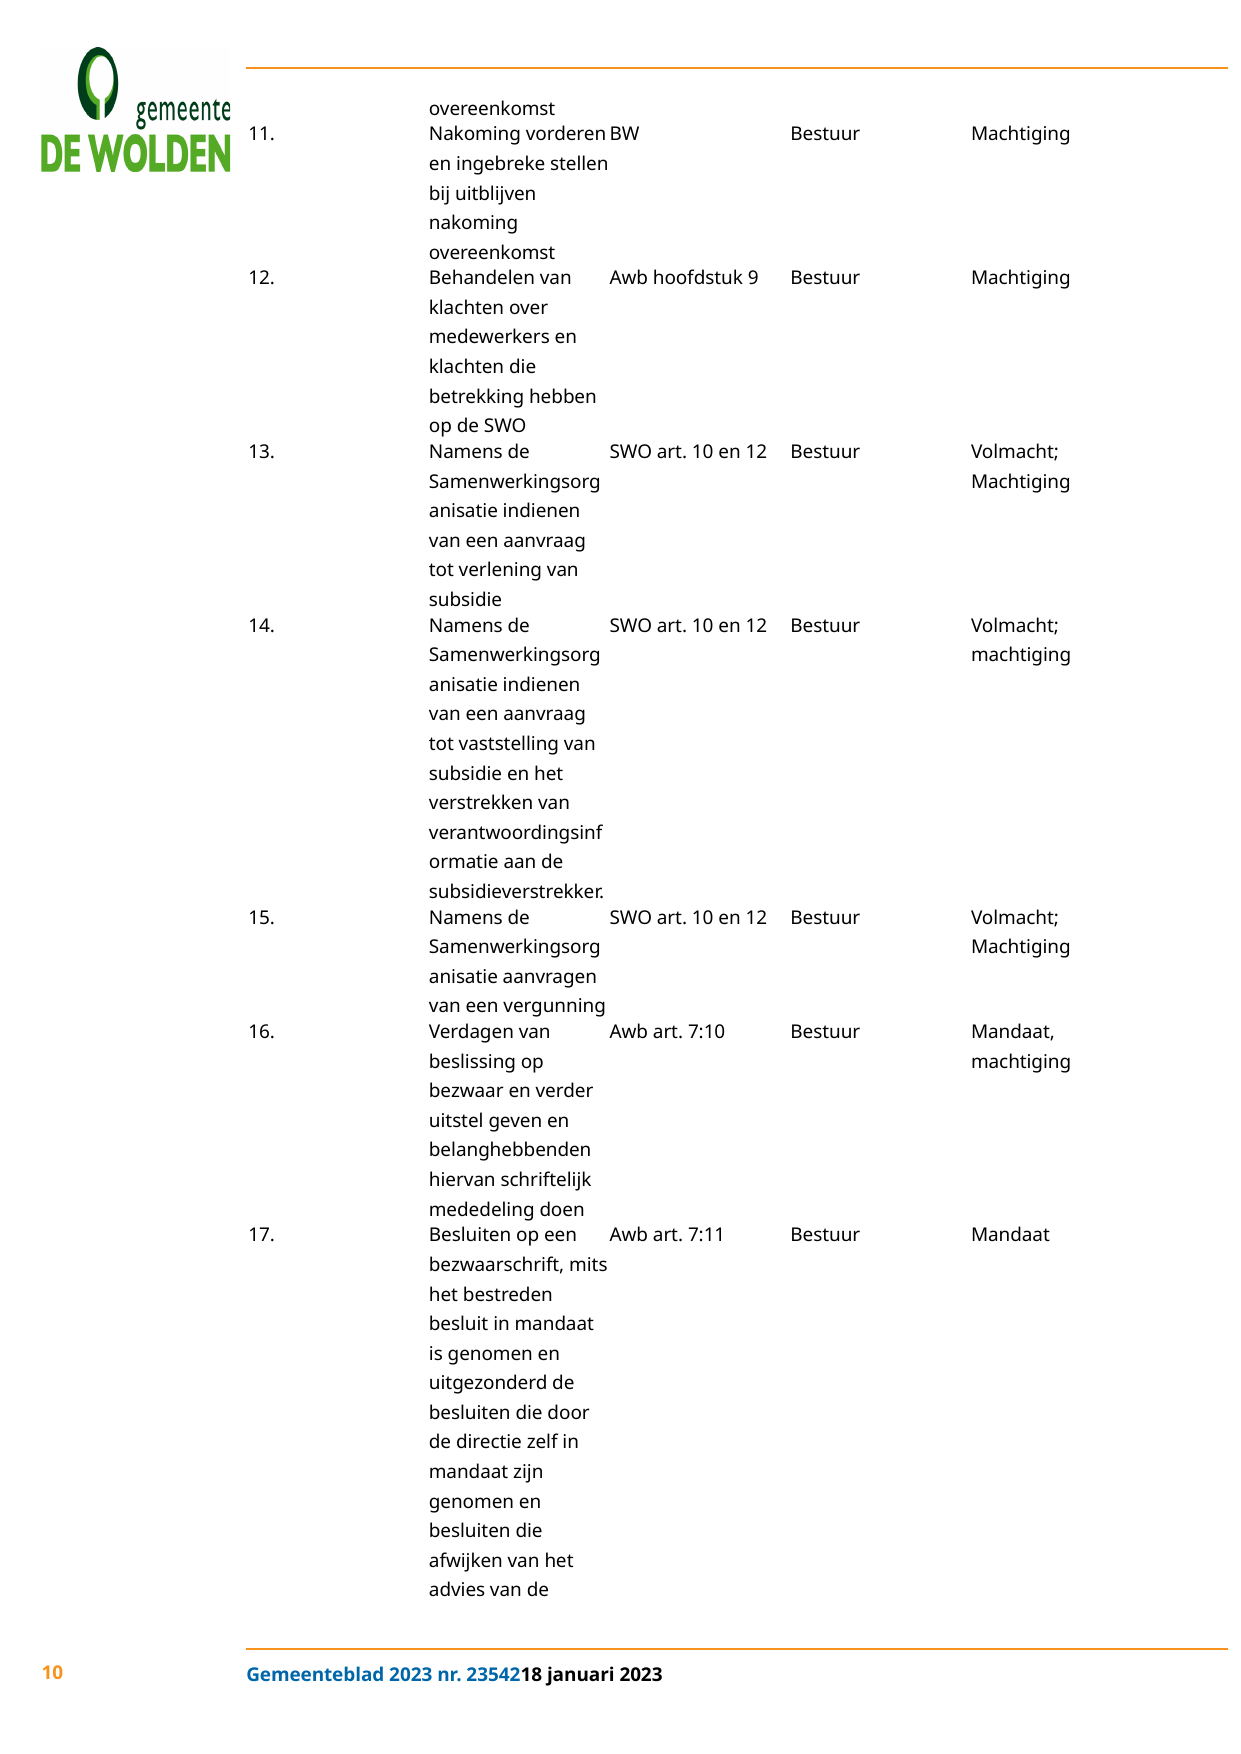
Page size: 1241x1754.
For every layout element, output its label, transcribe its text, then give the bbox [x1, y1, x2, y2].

table_cell Awb hoofdstuk 9 [609, 265, 790, 438]
table_cell [248, 438, 429, 612]
table_cell [248, 121, 429, 264]
table_cell SWO art. 10 en 12 [609, 438, 790, 612]
table_cell Namens de Samenwerkingsorganisatie indienen van een aanvraag tot verlening van subsidie [429, 438, 609, 612]
table_cell Bestuur [790, 612, 971, 904]
table_cell [248, 1018, 429, 1222]
table_cell Nakoming vorderen en ingebreke stellen bij uitblijven nakoming overeenkomst [429, 121, 609, 264]
table_cell Bestuur [790, 1018, 971, 1222]
table_cell Volmacht; Machtiging [971, 904, 1152, 1018]
table_cell Namens de Samenwerkingsorganisatie aanvragen van een vergunning [429, 904, 609, 1018]
picture [41, 47, 231, 172]
table_cell [971, 95, 1152, 121]
table_cell Verdagen van beslissing op bezwaar en verder uitstel geven en belanghebbenden hiervan schriftelijk mededeling doen [429, 1018, 609, 1222]
table_cell [248, 95, 429, 121]
table_cell [248, 904, 429, 1018]
table_cell Bestuur [790, 1222, 971, 1602]
table_cell Behandelen van klachten over medewerkers en klachten die betrekking hebben op de SWO [429, 265, 609, 438]
table_cell Machtiging [971, 121, 1152, 264]
table_cell Bestuur [790, 904, 971, 1018]
table_cell Bestuur [790, 438, 971, 612]
table_cell Awb art. 7:10 [609, 1018, 790, 1222]
table_cell SWO art. 10 en 12 [609, 612, 790, 904]
table_cell Bestuur [790, 265, 971, 438]
table_cell Mandaat [971, 1222, 1152, 1602]
table_cell [248, 1222, 429, 1602]
table_cell Namens de Samenwerkingsorganisatie indienen van een aanvraag tot vaststelling van subsidie en het verstrekken van verantwoordingsinformatie aan de subsidieverstrekker. [429, 612, 609, 904]
table_cell SWO art. 10 en 12 [609, 904, 790, 1018]
table_cell overeenkomst [429, 95, 609, 121]
table_cell Volmacht; machtiging [971, 612, 1152, 904]
table_cell [248, 265, 429, 438]
table_cell BW [609, 121, 790, 264]
table_cell Machtiging [971, 265, 1152, 438]
table_cell Awb art. 7:11 [609, 1222, 790, 1602]
table_cell [790, 95, 971, 121]
table_cell [609, 95, 790, 121]
table_cell Besluiten op een bezwaarschrift, mits het bestreden besluit in mandaat is genomen en uitgezonderd de besluiten die door de directie zelf in mandaat zijn genomen en besluiten die afwijken van het advies van de [429, 1222, 609, 1602]
table_cell Bestuur [790, 121, 971, 264]
table_cell [248, 612, 429, 904]
table_cell Mandaat, machtiging [971, 1018, 1152, 1222]
table_cell Volmacht; Machtiging [971, 438, 1152, 612]
